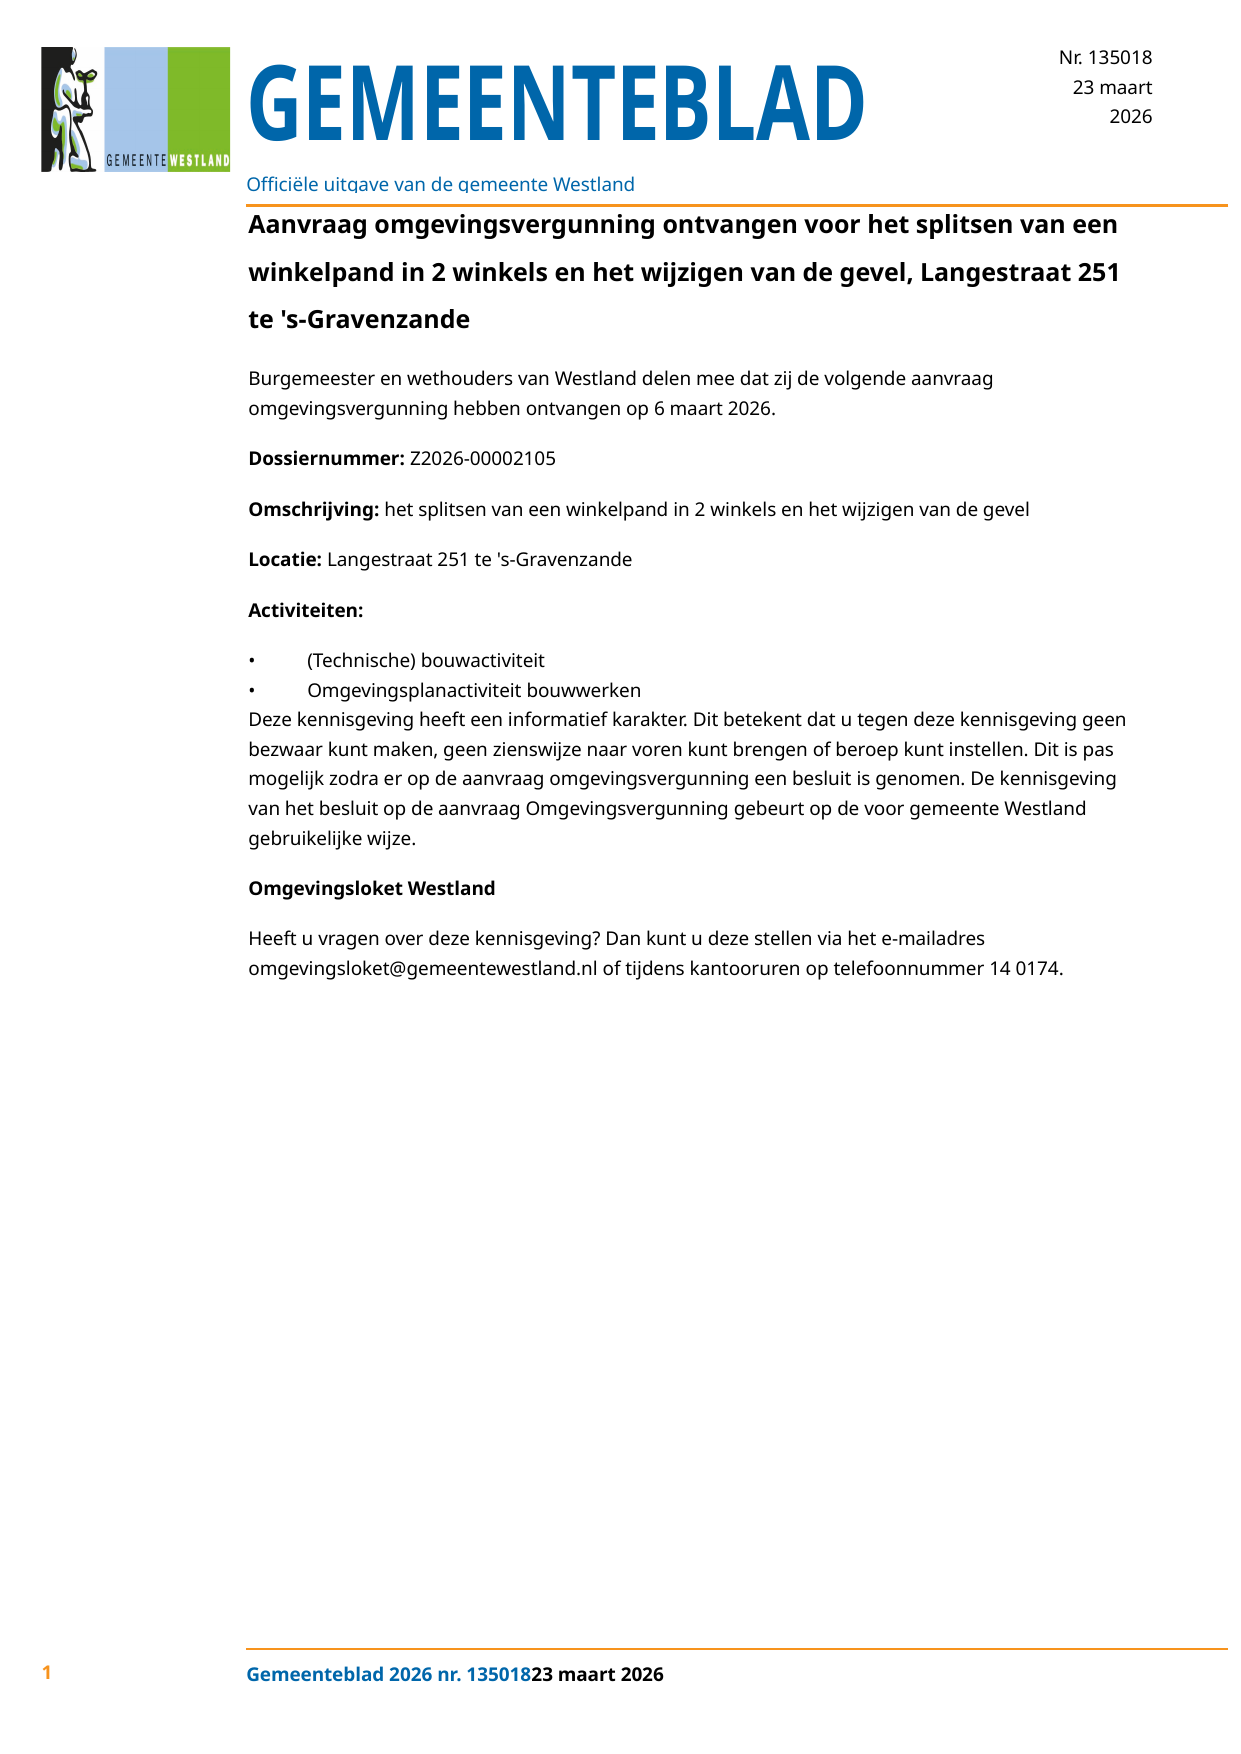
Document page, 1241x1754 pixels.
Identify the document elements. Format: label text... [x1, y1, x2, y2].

text Burgemeester en wethouders van Westland delen mee dat zij de volgende aanvraag omgevingsvergunning hebben ontvangen op 6 maart 2026. [248, 366, 1152, 421]
text Locatie: Langestraat 251 te 's-Gravenzande [248, 546, 1152, 572]
text Aanvraag omgevingsvergunning ontvangen voor het splitsen van een winkelpand in 2 winkels en het wijzigen van de gevel, Langestraat 251 te 's-Gravenzande [248, 207, 1152, 336]
text Omgevingsloket Westland [248, 875, 1152, 901]
text Dossiernummer: Z2026-00002105 [248, 446, 1152, 471]
list Omgevingsplanactiviteit bouwwerken [248, 677, 1152, 702]
text Deze kennisgeving heeft een informatief karakter. Dit betekent dat u tegen deze kennisgeving geen bezwaar kunt maken, geen zienswijze naar voren kunt brengen of beroep kunt instellen. Dit is pas mogelijk zodra er op de aanvraag omgevingsvergunning een besluit is genomen. De kennisgeving van het besluit op de aanvraag Omgevingsvergunning gebeurt op de voor gemeente Westland gebruikelijke wijze. [248, 706, 1152, 850]
picture [41, 47, 231, 172]
list (Technische) bouwactiviteit [248, 647, 1152, 673]
text Activiteiten: [248, 597, 1152, 622]
text Omschrijving: het splitsen van een winkelpand in 2 winkels en het wijzigen van de gevel [248, 496, 1152, 522]
text Heeft u vragen over deze kennisgeving? Dan kunt u deze stellen via het e-mailadres omgevingsloket@gemeentewestland.nl of tijdens kantooruren op telefoonnummer 14 0174. [248, 926, 1152, 981]
